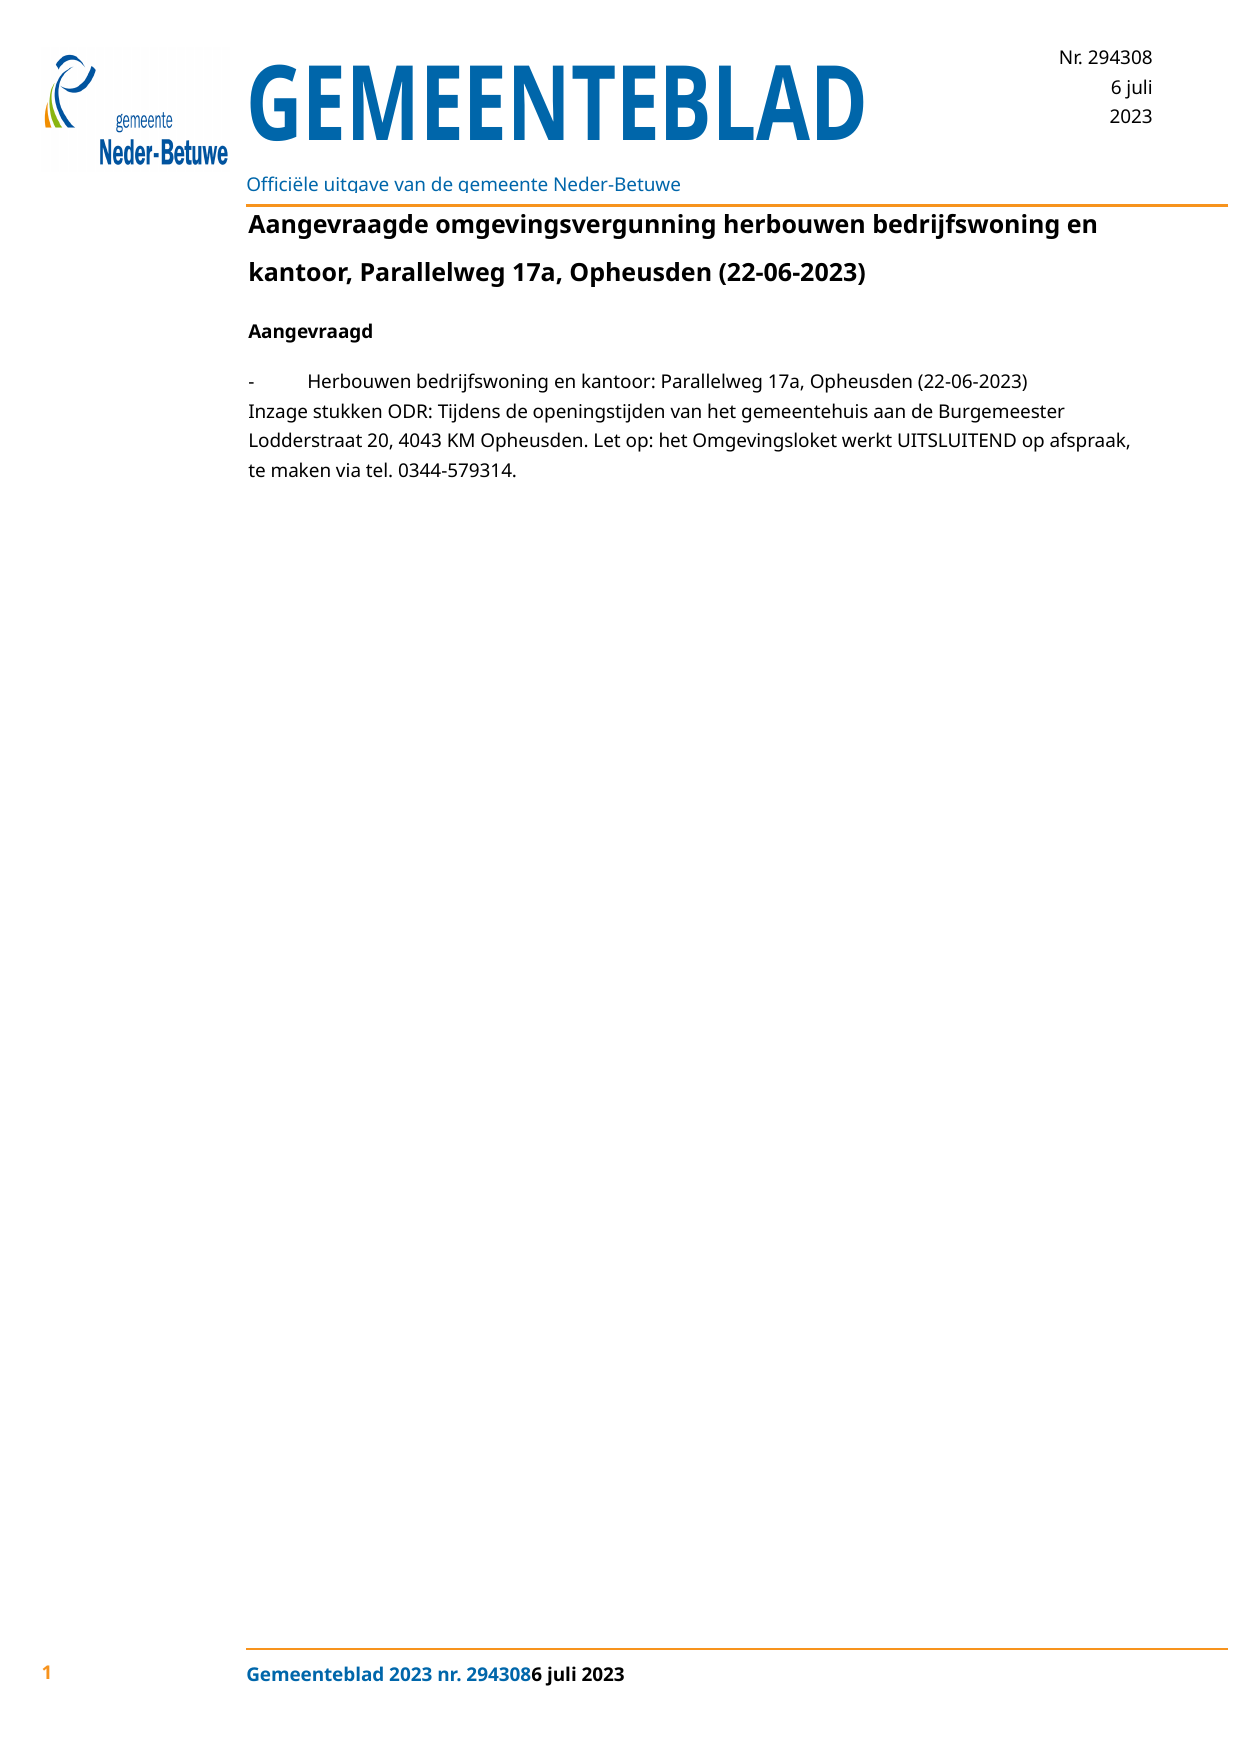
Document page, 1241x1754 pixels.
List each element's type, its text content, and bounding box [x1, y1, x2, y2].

list Herbouwen bedrijfswoning en kantoor: Parallelweg 17a, Opheusden (22-06-2023) [248, 368, 1152, 394]
text Aangevraagde omgevingsvergunning herbouwen bedrijfswoning en kantoor, Parallelweg 17a, Opheusden (22-06-2023) [248, 207, 1152, 288]
text Aangevraagd [248, 318, 1152, 344]
text Inzage stukken ODR: Tijdens de openingstijden van het gemeentehuis aan de Burgemeester Lodderstraat 20, 4043 KM Opheusden. Let op: het Omgevingsloket werkt UITSLUITEND op afspraak, te maken via tel. 0344-579314. [248, 398, 1152, 483]
picture [41, 47, 231, 172]
